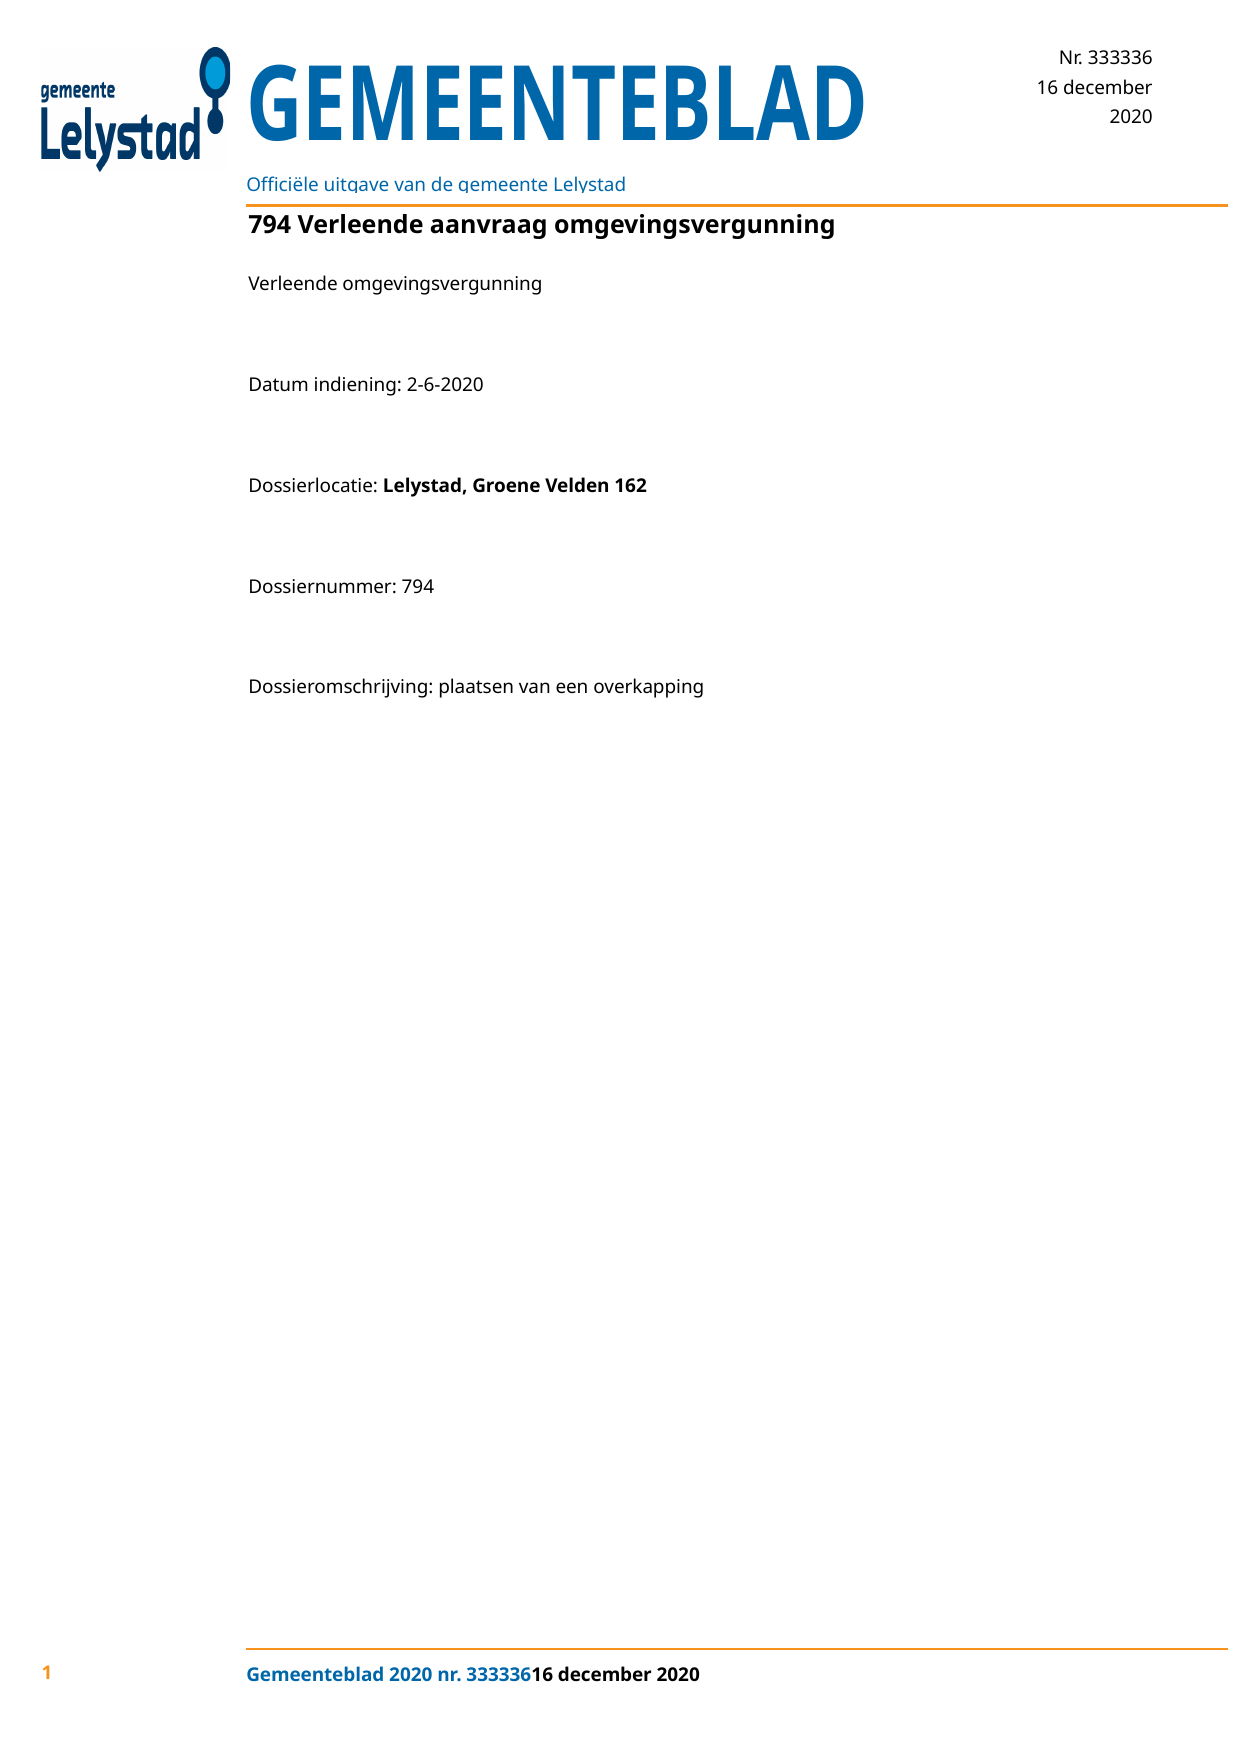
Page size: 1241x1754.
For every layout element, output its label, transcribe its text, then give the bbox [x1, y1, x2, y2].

text Verleende omgevingsvergunning [248, 270, 1152, 296]
text Dossieromschrijving: plaatsen van een overkapping [248, 674, 1152, 699]
text Dossierlocatie: Lelystad, Groene Velden 162 [248, 472, 1152, 498]
picture [41, 47, 231, 172]
text Dossiernummer: 794 [248, 573, 1152, 598]
text 794 Verleende aanvraag omgevingsvergunning [248, 207, 1152, 241]
text Datum indiening: 2-6-2020 [248, 371, 1152, 397]
